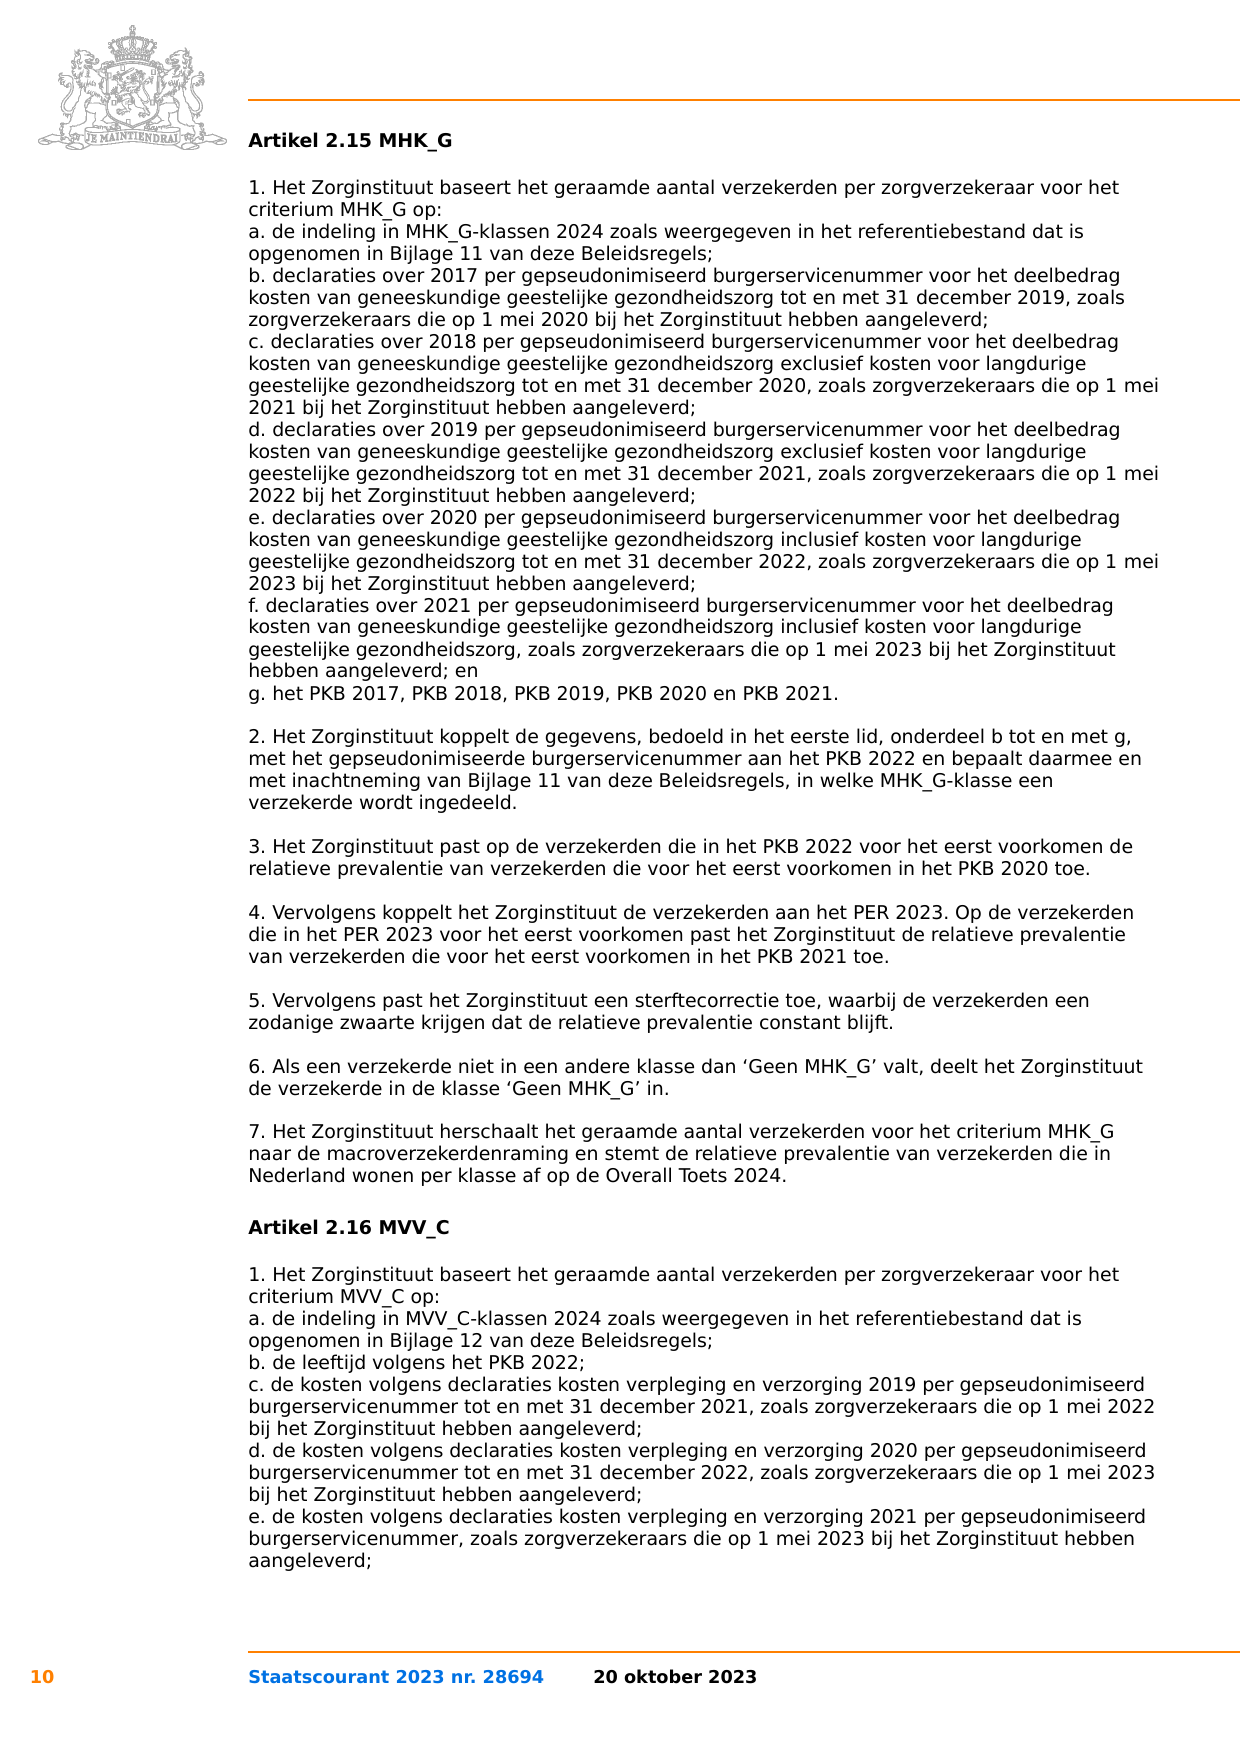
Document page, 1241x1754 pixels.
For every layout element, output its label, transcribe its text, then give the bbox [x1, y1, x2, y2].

text g. het PKB 2017, PKB 2018, PKB 2019, PKB 2020 en PKB 2021. [248, 682, 1163, 704]
text e. de kosten volgens declaraties kosten verpleging en verzorging 2021 per gepseudonimiseerd burgerservicenummer, zoals zorgverzekeraars die op 1 mei 2023 bij het Zorginstituut hebben aangeleverd; [248, 1506, 1163, 1572]
text d. declaraties over 2019 per gepseudonimiseerd burgerservicenummer voor het deelbedrag kosten van geneeskundige geestelijke gezondheidszorg exclusief kosten voor langdurige geestelijke gezondheidszorg tot en met 31 december 2021, zoals zorgverzekeraars die op 1 mei 2022 bij het Zorginstituut hebben aangeleverd; [248, 419, 1163, 507]
subtitle Artikel 2.16 MVV_C [248, 1217, 1163, 1239]
text 1. Het Zorginstituut baseert het geraamde aantal verzekerden per zorgverzekeraar voor het criterium MVV_C op: [248, 1264, 1163, 1308]
text a. de indeling in MVV_C-klassen 2024 zoals weergegeven in het referentiebestand dat is opgenomen in Bijlage 12 van deze Beleidsregels; [248, 1308, 1163, 1352]
text 2. Het Zorginstituut koppelt de gegevens, bedoeld in het eerste lid, onderdeel b tot en met g, met het gepseudonimiseerde burgerservicenummer aan het PKB 2022 en bepaalt daarmee en met inachtneming van Bijlage 11 van deze Beleidsregels, in welke MHK_G-klasse een verzekerde wordt ingedeeld. [248, 726, 1163, 814]
picture [38, 25, 227, 150]
text 5. Vervolgens past het Zorginstituut een sterftecorrectie toe, waarbij de verzekerden een zodanige zwaarte krijgen dat de relatieve prevalentie constant blijft. [248, 990, 1163, 1034]
text b. declaraties over 2017 per gepseudonimiseerd burgerservicenummer voor het deelbedrag kosten van geneeskundige geestelijke gezondheidszorg tot en met 31 december 2019, zoals zorgverzekeraars die op 1 mei 2020 bij het Zorginstituut hebben aangeleverd; [248, 265, 1163, 331]
text d. de kosten volgens declaraties kosten verpleging en verzorging 2020 per gepseudonimiseerd burgerservicenummer tot en met 31 december 2022, zoals zorgverzekeraars die op 1 mei 2023 bij het Zorginstituut hebben aangeleverd; [248, 1440, 1163, 1506]
subtitle Artikel 2.15 MHK_G [248, 130, 1163, 152]
text f. declaraties over 2021 per gepseudonimiseerd burgerservicenummer voor het deelbedrag kosten van geneeskundige geestelijke gezondheidszorg inclusief kosten voor langdurige geestelijke gezondheidszorg, zoals zorgverzekeraars die op 1 mei 2023 bij het Zorginstituut hebben aangeleverd; en [248, 594, 1163, 682]
text b. de leeftijd volgens het PKB 2022; [248, 1352, 1163, 1374]
text 1. Het Zorginstituut baseert het geraamde aantal verzekerden per zorgverzekeraar voor het criterium MHK_G op: [248, 177, 1163, 221]
text 3. Het Zorginstituut past op de verzekerden die in het PKB 2022 voor het eerst voorkomen de relatieve prevalentie van verzekerden die voor het eerst voorkomen in het PKB 2020 toe. [248, 836, 1163, 880]
text c. declaraties over 2018 per gepseudonimiseerd burgerservicenummer voor het deelbedrag kosten van geneeskundige geestelijke gezondheidszorg exclusief kosten voor langdurige geestelijke gezondheidszorg tot en met 31 december 2020, zoals zorgverzekeraars die op 1 mei 2021 bij het Zorginstituut hebben aangeleverd; [248, 331, 1163, 419]
text 7. Het Zorginstituut herschaalt het geraamde aantal verzekerden voor het criterium MHK_G naar de macroverzekerdenraming en stemt de relatieve prevalentie van verzekerden die in Nederland wonen per klasse af op de Overall Toets 2024. [248, 1121, 1163, 1187]
text 6. Als een verzekerde niet in een andere klasse dan ‘Geen MHK_G’ valt, deelt het Zorginstituut de verzekerde in de klasse ‘Geen MHK_G’ in. [248, 1056, 1163, 1099]
text 4. Vervolgens koppelt het Zorginstituut de verzekerden aan het PER 2023. Op de verzekerden die in het PER 2023 voor het eerst voorkomen past het Zorginstituut de relatieve prevalentie van verzekerden die voor het eerst voorkomen in het PKB 2021 toe. [248, 902, 1163, 968]
text a. de indeling in MHK_G-klassen 2024 zoals weergegeven in het referentiebestand dat is opgenomen in Bijlage 11 van deze Beleidsregels; [248, 221, 1163, 265]
text c. de kosten volgens declaraties kosten verpleging en verzorging 2019 per gepseudonimiseerd burgerservicenummer tot en met 31 december 2021, zoals zorgverzekeraars die op 1 mei 2022 bij het Zorginstituut hebben aangeleverd; [248, 1374, 1163, 1440]
text e. declaraties over 2020 per gepseudonimiseerd burgerservicenummer voor het deelbedrag kosten van geneeskundige geestelijke gezondheidszorg inclusief kosten voor langdurige geestelijke gezondheidszorg tot en met 31 december 2022, zoals zorgverzekeraars die op 1 mei 2023 bij het Zorginstituut hebben aangeleverd; [248, 507, 1163, 594]
